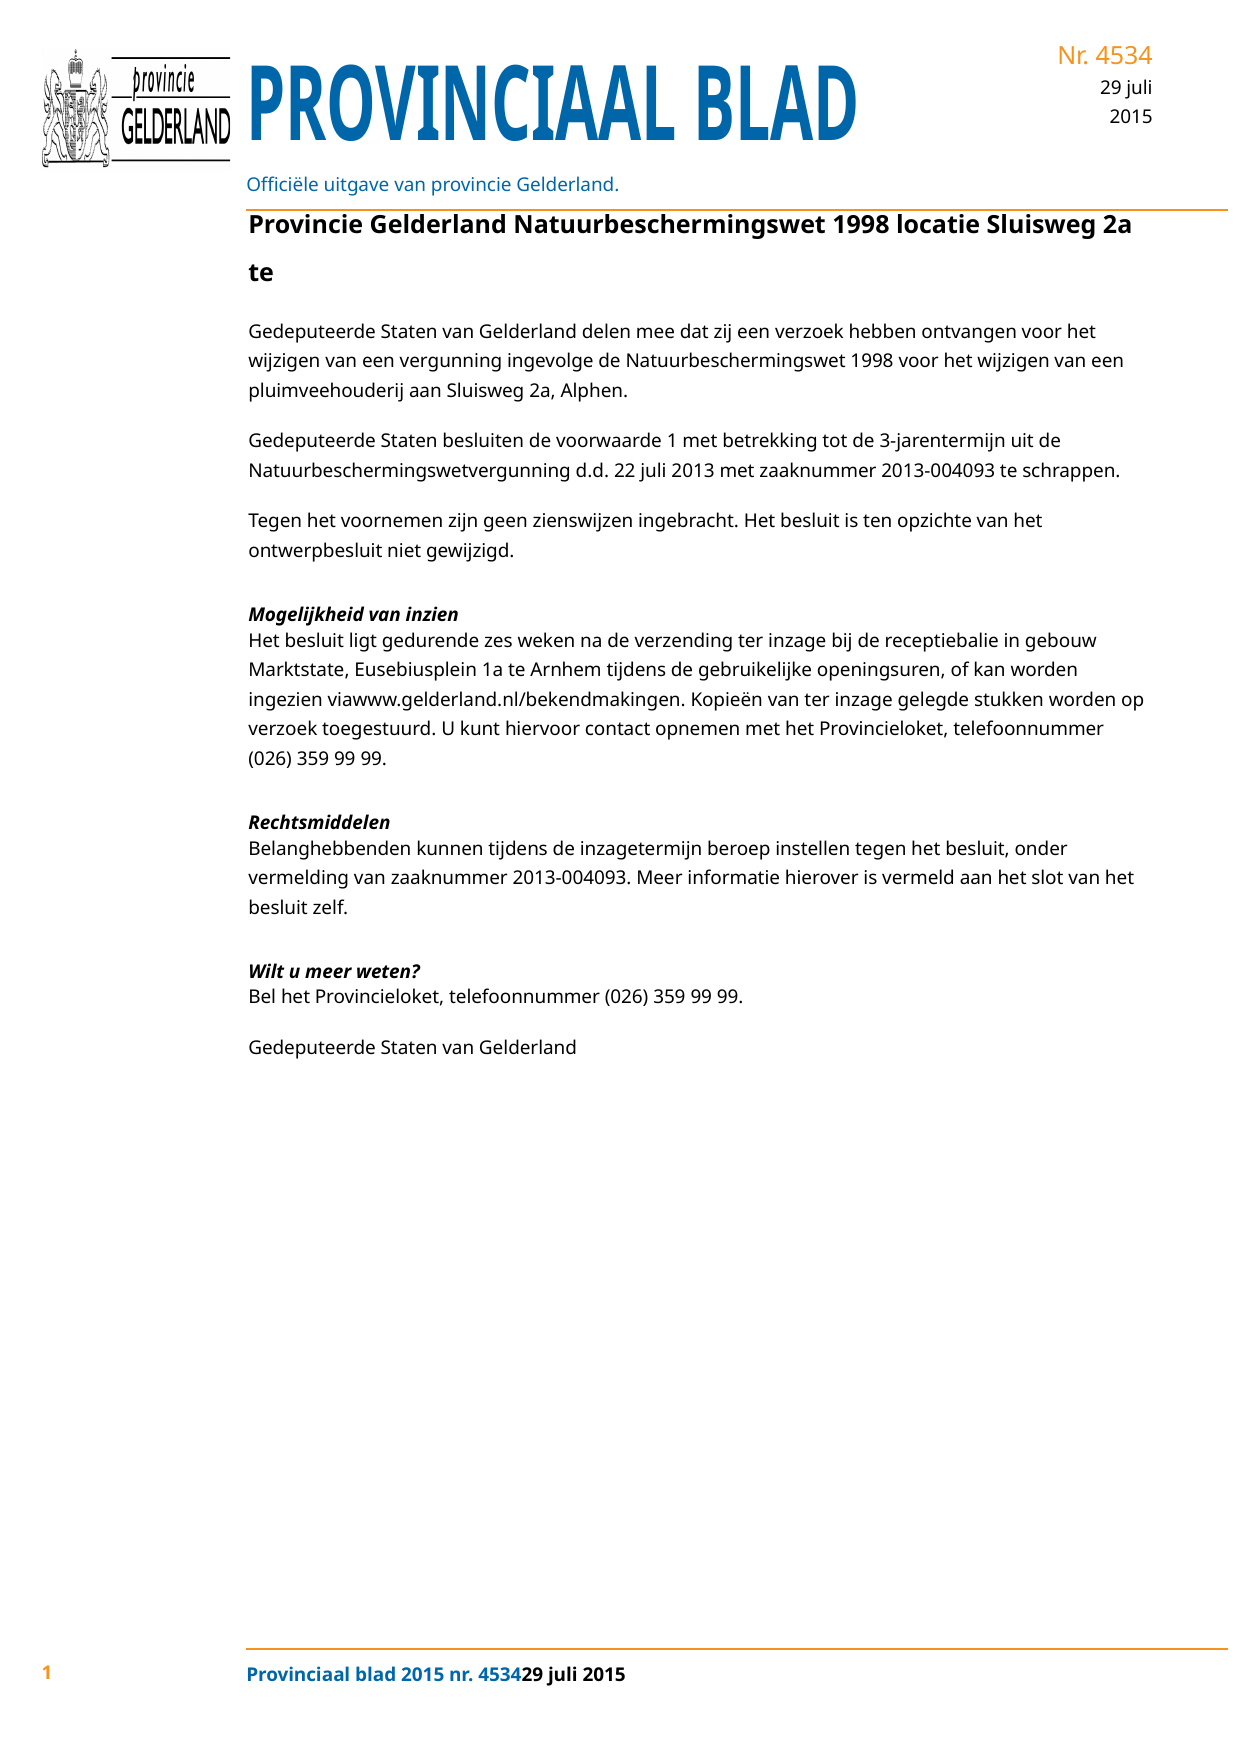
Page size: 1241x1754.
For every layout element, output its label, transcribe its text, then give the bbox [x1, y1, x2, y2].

text Wilt u meer weten? [248, 958, 1152, 984]
picture [41, 47, 231, 172]
text Gedeputeerde Staten besluiten de voorwaarde 1 met betrekking tot de 3-jarentermijn uit de Natuurbeschermingswetvergunning d.d. 22 juli 2013 met zaaknummer 2013-004093 te schrappen. [248, 427, 1152, 483]
text Het besluit ligt gedurende zes weken na de verzending ter inzage bij de receptiebalie in gebouw Marktstate, Eusebiusplein 1a te Arnhem tijdens de gebruikelijke openingsuren, of kan worden ingezien viawww.gelderland.nl/bekendmakingen. Kopieën van ter inzage gelegde stukken worden op verzoek toegestuurd. U kunt hiervoor contact opnemen met het Provincieloket, telefoonnummer (026) 359 99 99. [248, 627, 1152, 771]
text Mogelijkheid van inzien [248, 601, 1152, 627]
text Gedeputeerde Staten van Gelderland [248, 1034, 1152, 1060]
text Bel het Provincieloket, telefoonnummer (026) 359 99 99. [248, 984, 1152, 1009]
text Rechtsmiddelen [248, 809, 1152, 835]
text Belanghebbenden kunnen tijdens de inzagetermijn beroep instellen tegen het besluit, onder vermelding van zaaknummer 2013-004093. Meer informatie hierover is vermeld aan het slot van het besluit zelf. [248, 835, 1152, 920]
text Provincie Gelderland Natuurbeschermingswet 1998 locatie Sluisweg 2a te [248, 211, 1152, 288]
text Tegen het voornemen zijn geen zienswijzen ingebracht. Het besluit is ten opzichte van het ontwerpbesluit niet gewijzigd. [248, 507, 1152, 563]
text Gedeputeerde Staten van Gelderland delen mee dat zij een verzoek hebben ontvangen voor het wijzigen van een vergunning ingevolge de Natuurbeschermingswet 1998 voor het wijzigen van een pluimveehouderij aan Sluisweg 2a, Alphen. [248, 318, 1152, 403]
